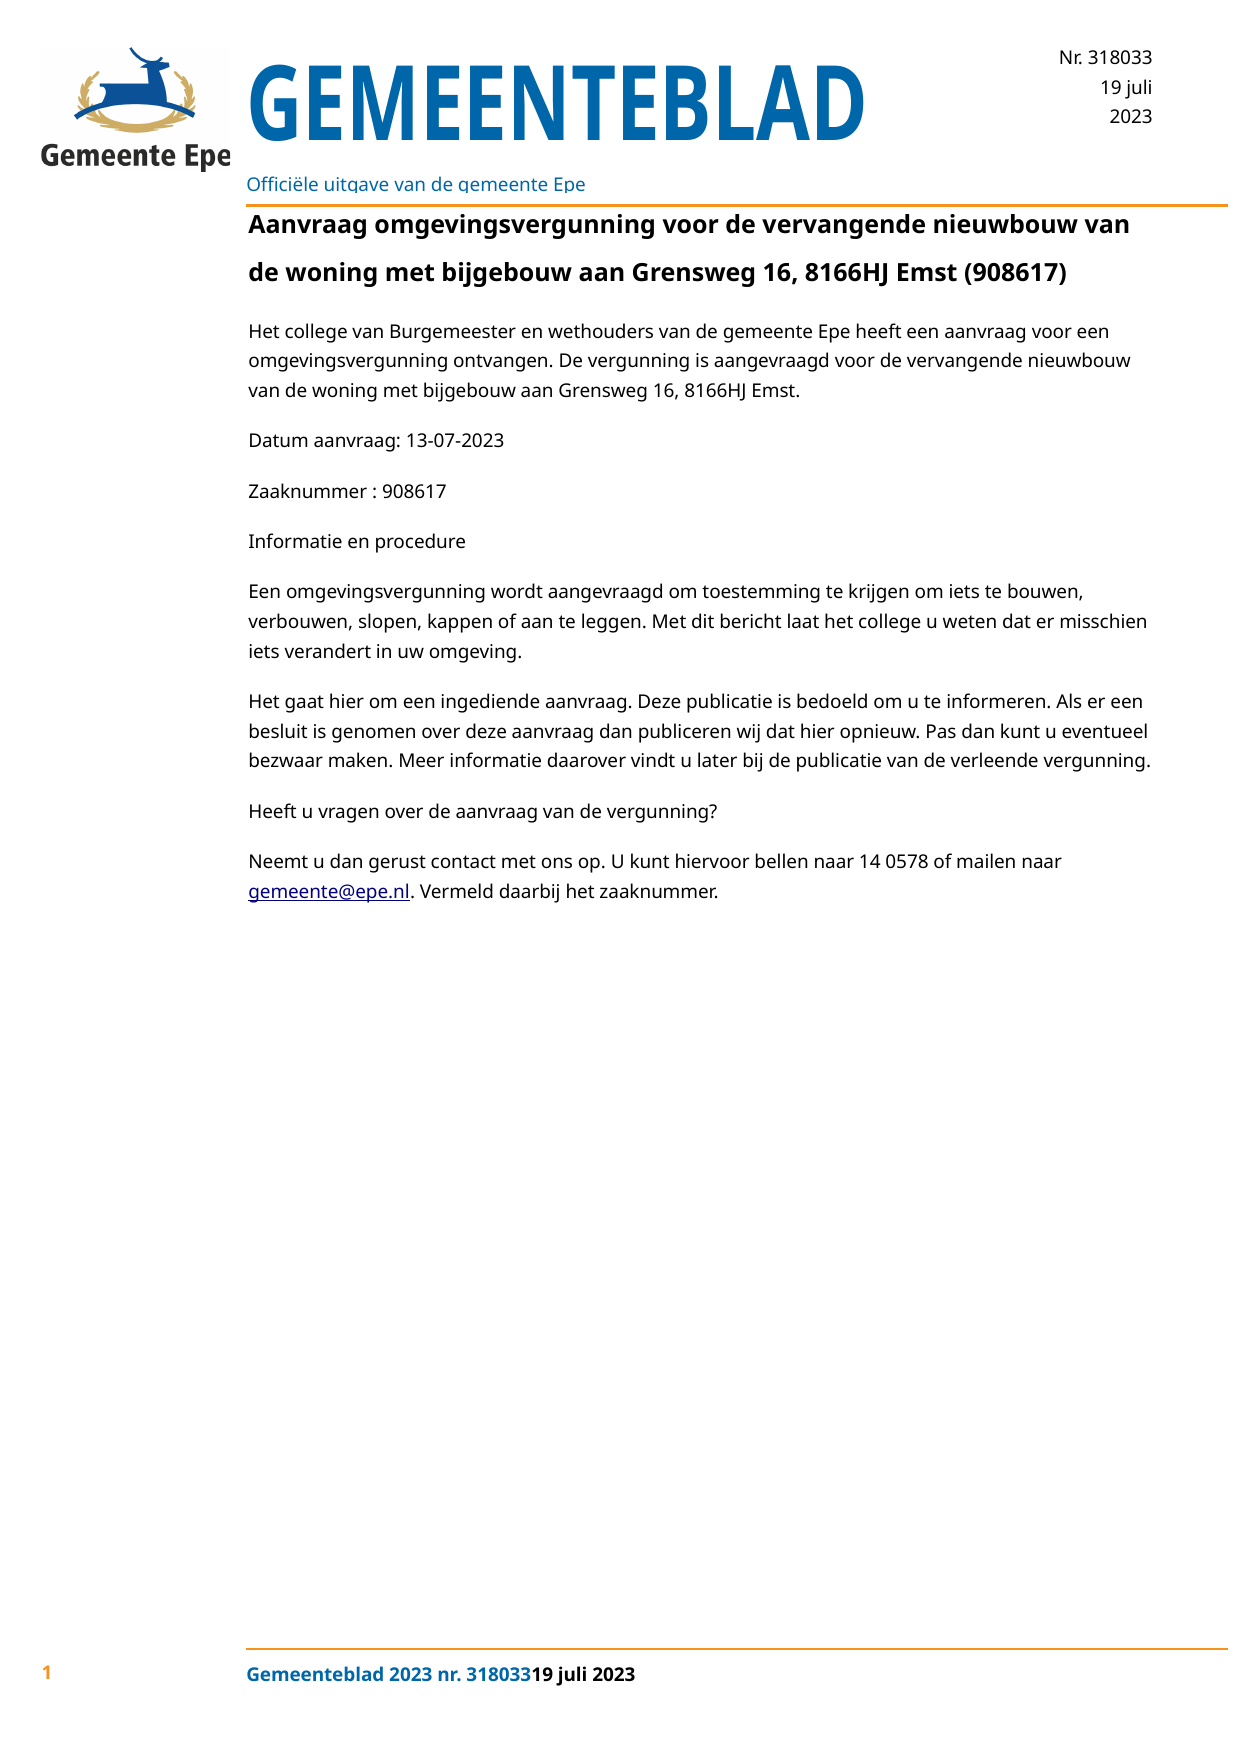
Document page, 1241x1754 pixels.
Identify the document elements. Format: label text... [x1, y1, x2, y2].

picture [41, 47, 231, 172]
text Datum aanvraag: 13-07-2023 [248, 427, 1152, 453]
text Een omgevingsvergunning wordt aangevraagd om toestemming te krijgen om iets te bouwen, verbouwen, slopen, kappen of aan te leggen. Met dit bericht laat het college u weten dat er misschien iets verandert in uw omgeving. [248, 579, 1152, 664]
text Neemt u dan gerust contact met ons op. U kunt hiervoor bellen naar 14 0578 of mailen naar gemeente@epe.nl. Vermeld daarbij het zaaknummer. [248, 848, 1152, 904]
text Zaaknummer : 908617 [248, 478, 1152, 504]
text Het college van Burgemeester en wethouders van de gemeente Epe heeft een aanvraag voor een omgevingsvergunning ontvangen. De vergunning is aangevraagd voor de vervangende nieuwbouw van de woning met bijgebouw aan Grensweg 16, 8166HJ Emst. [248, 318, 1152, 403]
text Informatie en procedure [248, 528, 1152, 554]
text Heeft u vragen over de aanvraag van de vergunning? [248, 798, 1152, 824]
text Het gaat hier om een ingediende aanvraag. Deze publicatie is bedoeld om u te informeren. Als er een besluit is genomen over deze aanvraag dan publiceren wij dat hier opnieuw. Pas dan kunt u eventueel bezwaar maken. Meer informatie daarover vindt u later bij de publicatie van de verleende vergunning. [248, 688, 1152, 773]
text Aanvraag omgevingsvergunning voor de vervangende nieuwbouw van de woning met bijgebouw aan Grensweg 16, 8166HJ Emst (908617) [248, 207, 1152, 288]
